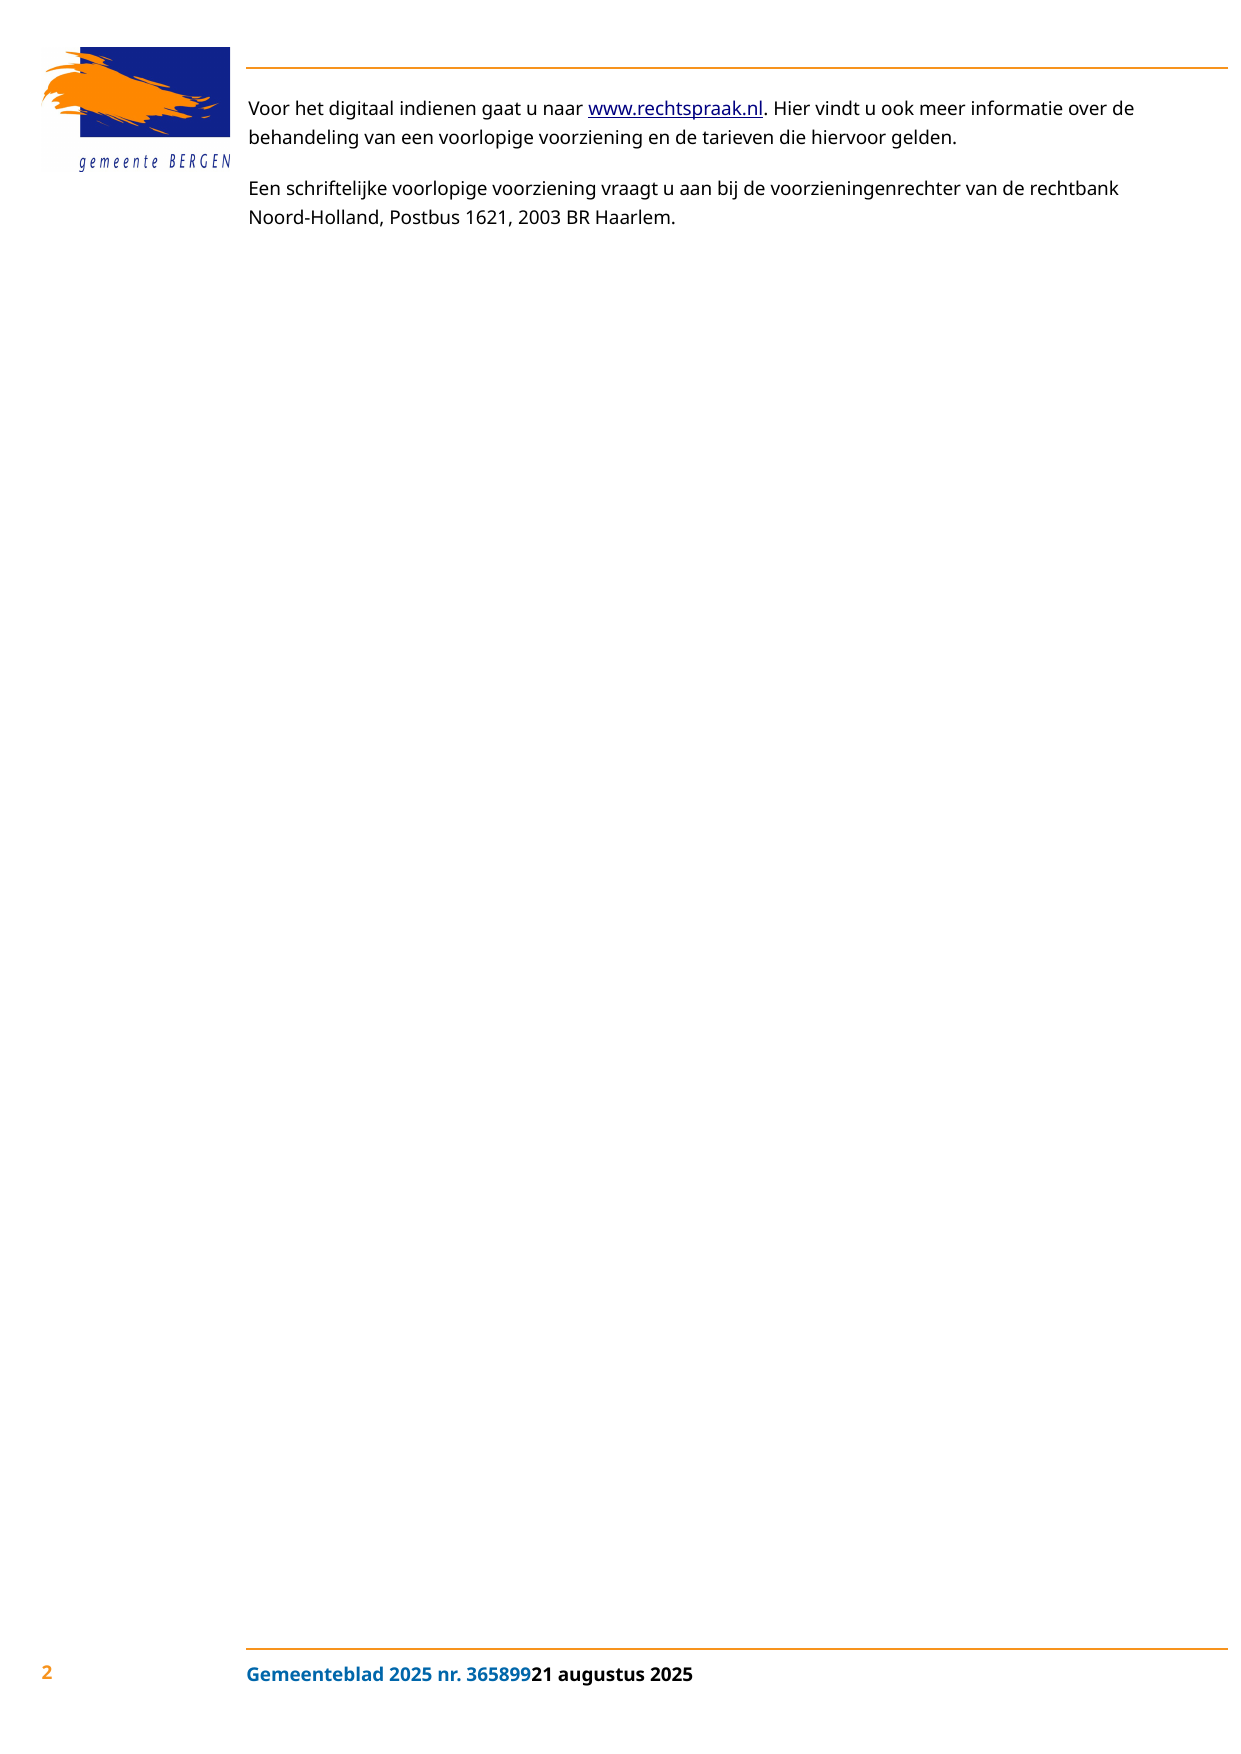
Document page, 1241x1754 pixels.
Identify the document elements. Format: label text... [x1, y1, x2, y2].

text Een schriftelijke voorlopige voorziening vraagt u aan bij de voorzieningenrechter van de rechtbank Noord-Holland, Postbus 1621, 2003 BR Haarlem. [248, 175, 1152, 230]
text Voor het digitaal indienen gaat u naar www.rechtspraak.nl. Hier vindt u ook meer informatie over de behandeling van een voorlopige voorziening en de tarieven die hiervoor gelden. [248, 95, 1152, 150]
picture [41, 47, 231, 172]
